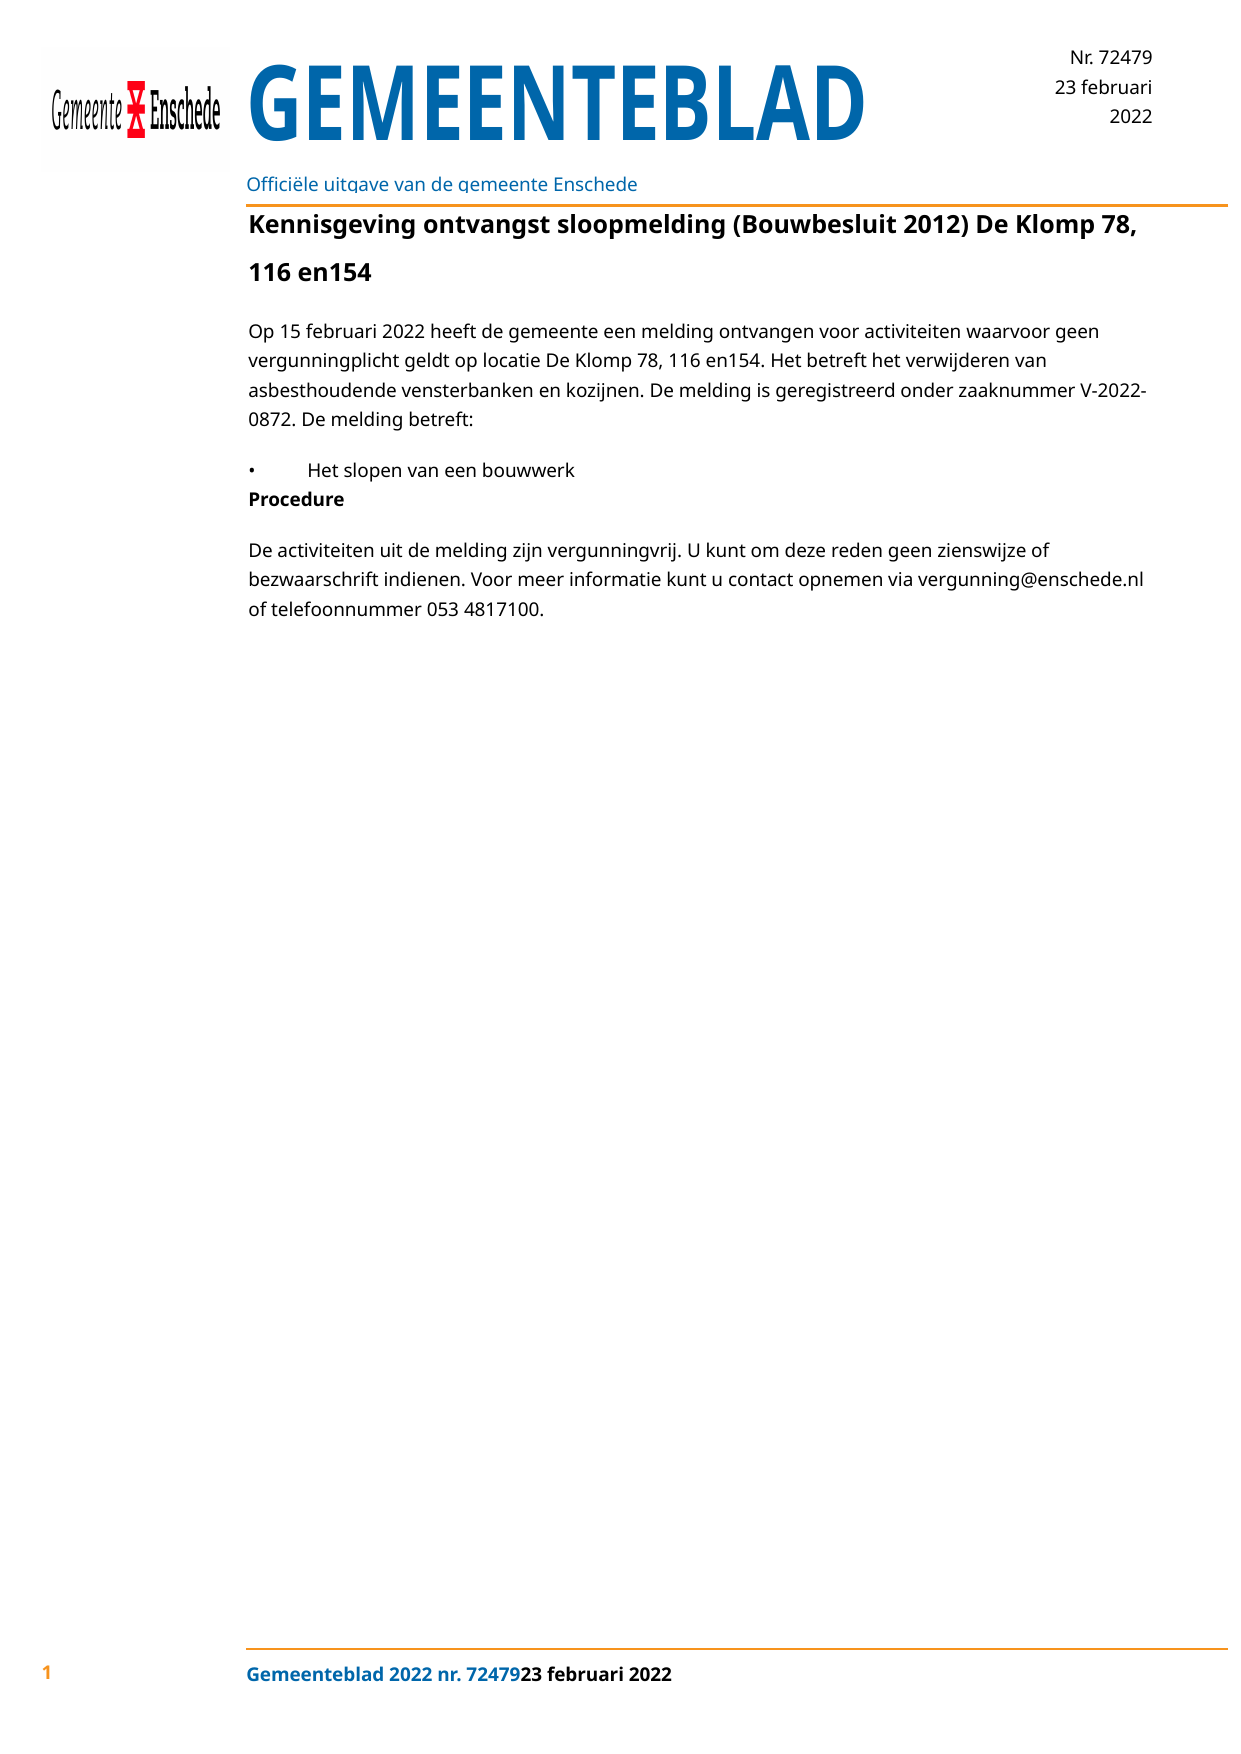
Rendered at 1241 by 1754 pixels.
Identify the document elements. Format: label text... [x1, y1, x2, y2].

text Procedure [248, 487, 1152, 512]
text De activiteiten uit de melding zijn vergunningvrij. U kunt om deze reden geen zienswijze of bezwaarschrift indienen. Voor meer informatie kunt u contact opnemen via vergunning@enschede.nl of telefoonnummer 053 4817100. [248, 537, 1152, 622]
picture [41, 47, 231, 172]
list Het slopen van een bouwwerk [248, 457, 1152, 483]
text Op 15 februari 2022 heeft de gemeente een melding ontvangen voor activiteiten waarvoor geen vergunningplicht geldt op locatie De Klomp 78, 116 en154. Het betreft het verwijderen van asbesthoudende vensterbanken en kozijnen. De melding is geregistreerd onder zaaknummer V-2022-0872. De melding betreft: [248, 318, 1152, 432]
text Kennisgeving ontvangst sloopmelding (Bouwbesluit 2012) De Klomp 78, 116 en154 [248, 207, 1152, 288]
